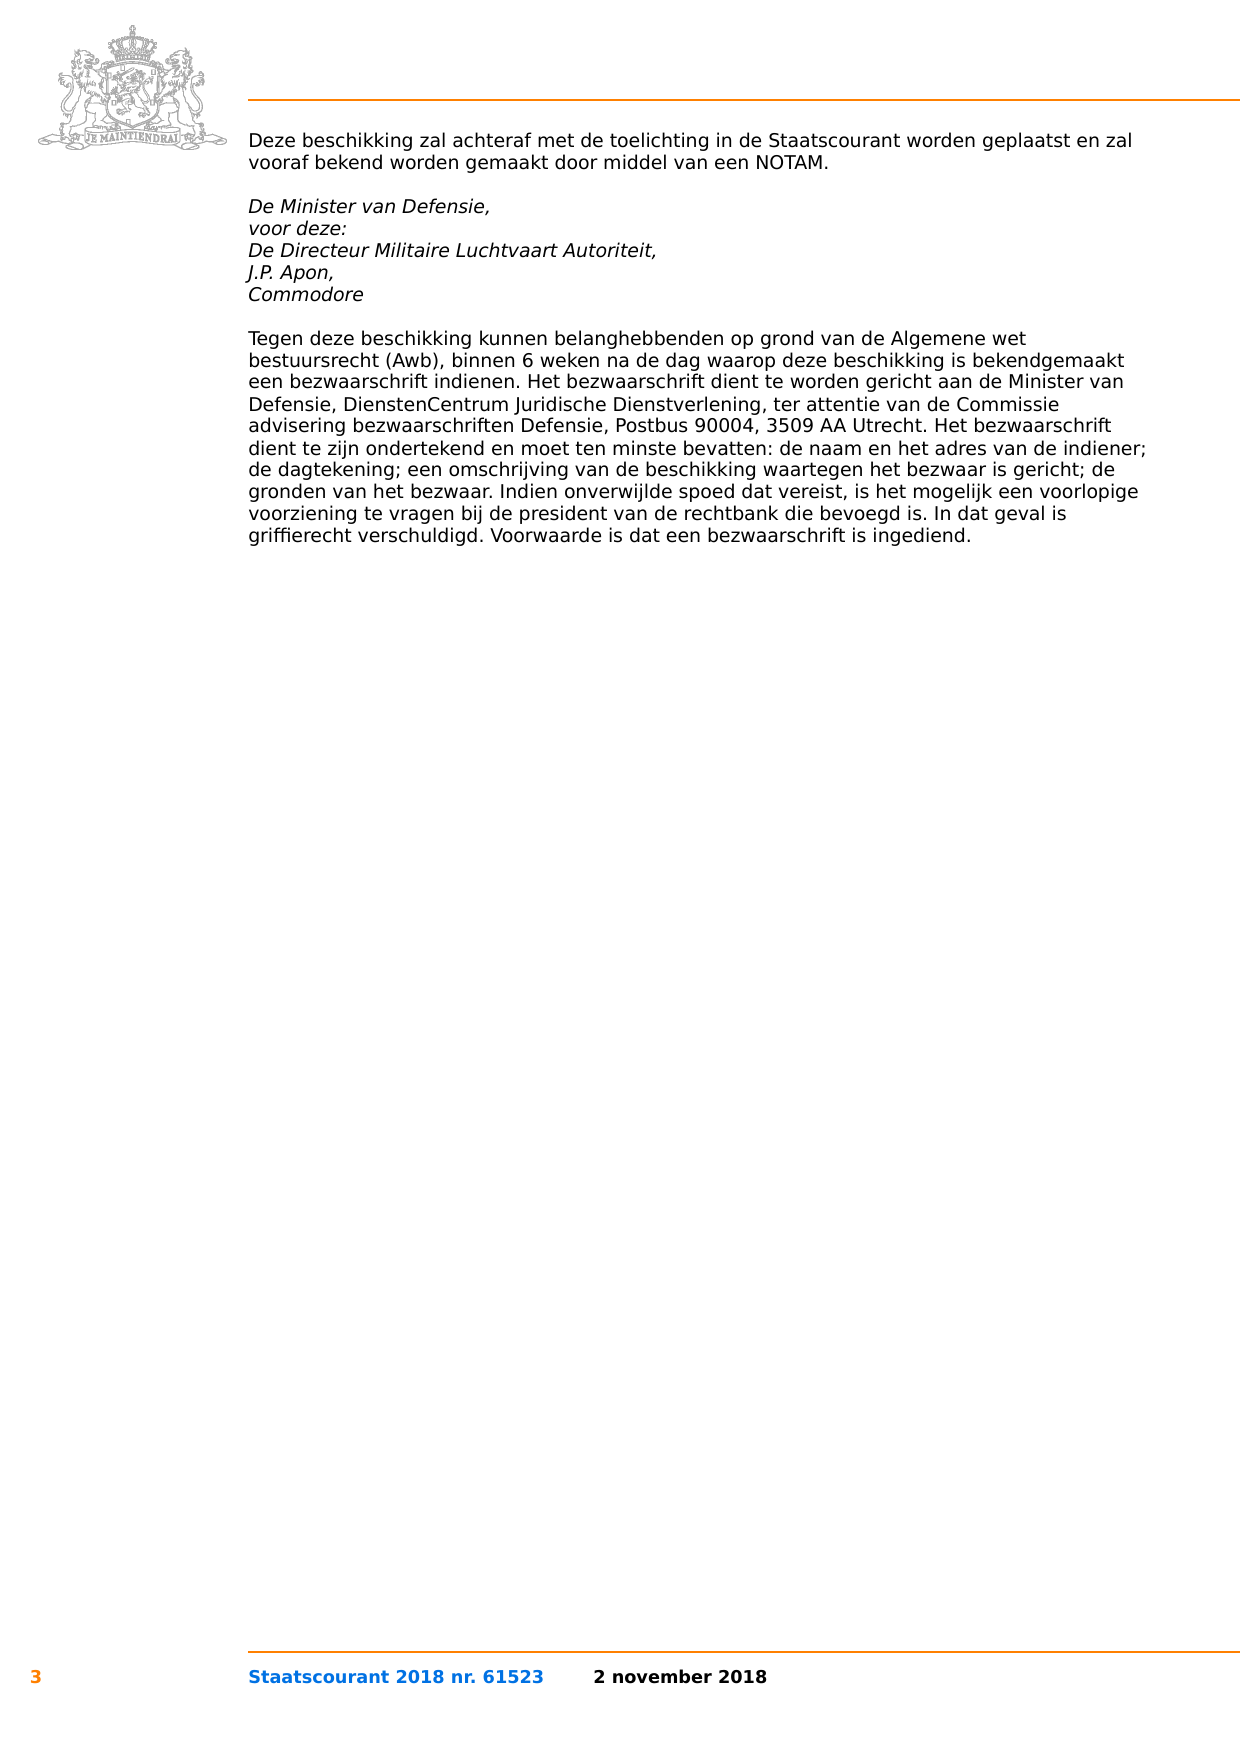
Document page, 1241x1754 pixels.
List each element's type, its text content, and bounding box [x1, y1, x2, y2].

picture [38, 25, 227, 150]
text Tegen deze beschikking kunnen belanghebbenden op grond van de Algemene wet bestuursrecht (Awb), binnen 6 weken na de dag waarop deze beschikking is bekendgemaakt een bezwaarschrift indienen. Het bezwaarschrift dient te worden gericht aan de Minister van Defensie, DienstenCentrum Juridische Dienstverlening, ter attentie van de Commissie advisering bezwaarschriften Defensie, Postbus 90004, 3509 AA Utrecht. Het bezwaarschrift dient te zijn ondertekend en moet ten minste bevatten: de naam en het adres van de indiener; de dagtekening; een omschrijving van de beschikking waartegen het bezwaar is gericht; de gronden van het bezwaar. Indien onverwijlde spoed dat vereist, is het mogelijk een voorlopige voorziening te vragen bij de president van de rechtbank die bevoegd is. In dat geval is griffierecht verschuldigd. Voorwaarde is dat een bezwaarschrift is ingediend. [248, 327, 1163, 547]
text Deze beschikking zal achteraf met de toelichting in de Staatscourant worden geplaatst en zal vooraf bekend worden gemaakt door middel van een NOTAM. [248, 130, 1163, 174]
text De Minister van Defensie, voor deze: De Directeur Militaire Luchtvaart Autoriteit, J.P. Apon, Commodore [248, 196, 1163, 306]
